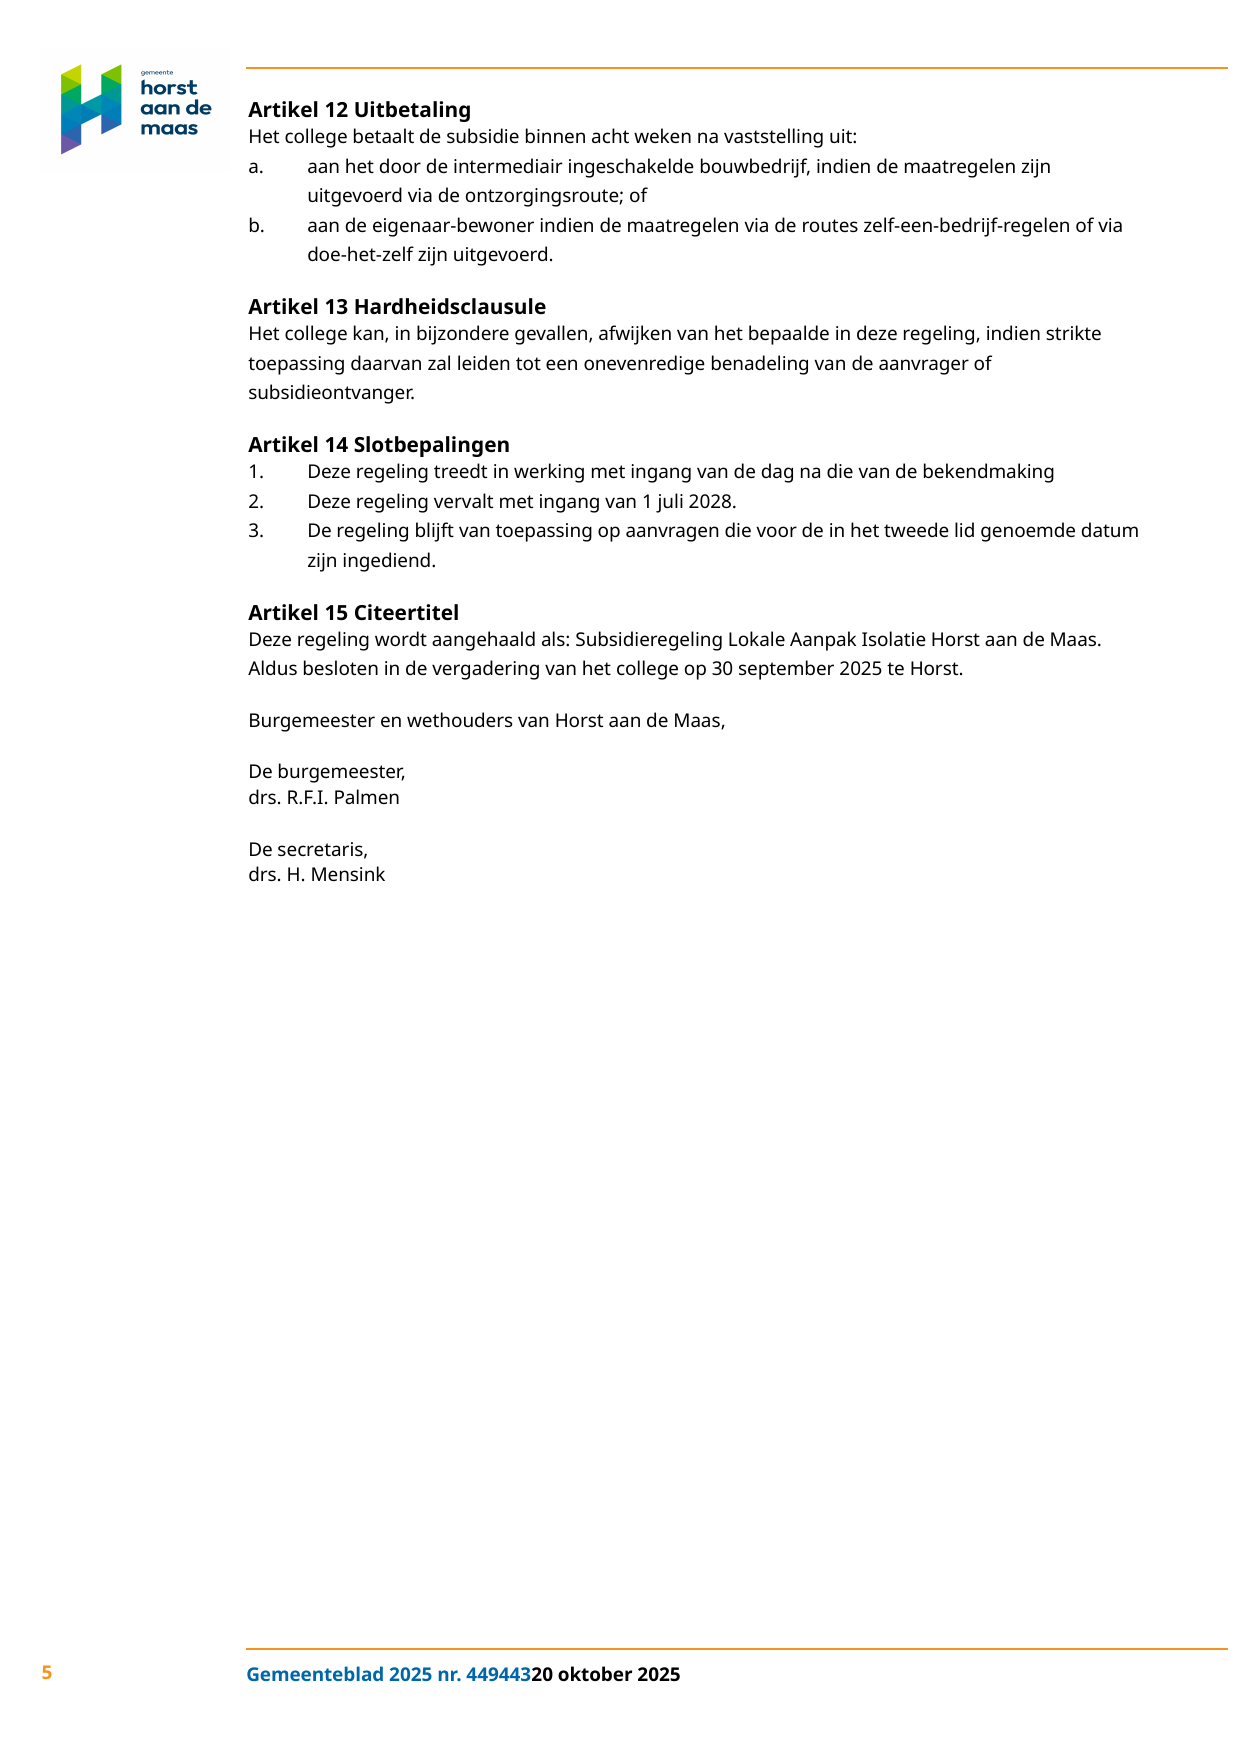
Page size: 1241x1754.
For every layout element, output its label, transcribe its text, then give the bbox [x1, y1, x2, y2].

list Deze regeling treedt in werking met ingang van de dag na die van de bekendmaking [248, 458, 1152, 484]
list aan het door de intermediair ingeschakelde bouwbedrijf, indien de maatregelen zijn uitgevoerd via de ontzorgingsroute; of [248, 153, 1152, 208]
text Artikel 15 Citeertitel [248, 598, 1152, 626]
text drs. H. Mensink [248, 861, 1152, 887]
list aan de eigenaar-bewoner indien de maatregelen via de routes zelf-een-bedrijf-regelen of via doe-het-zelf zijn uitgevoerd. [248, 212, 1152, 267]
text Aldus besloten in de vergadering van het college op 30 september 2025 te Horst. [248, 656, 1152, 681]
text De secretaris, [248, 836, 1152, 861]
text Artikel 12 Uitbetaling [248, 95, 1152, 123]
list De regeling blijft van toepassing op aanvragen die voor de in het tweede lid genoemde datum zijn ingediend. [248, 518, 1152, 573]
text Artikel 13 Hardheidsclausule [248, 292, 1152, 320]
text Deze regeling wordt aangehaald als: Subsidieregeling Lokale Aanpak Isolatie Horst aan de Maas. [248, 626, 1152, 652]
list Deze regeling vervalt met ingang van 1 juli 2028. [248, 488, 1152, 514]
text Het college kan, in bijzondere gevallen, afwijken van het bepaalde in deze regeling, indien strikte toepassing daarvan zal leiden tot een onevenredige benadeling van de aanvrager of subsidieontvanger. [248, 320, 1152, 405]
picture [41, 47, 231, 172]
text Artikel 14 Slotbepalingen [248, 430, 1152, 458]
text Burgemeester en wethouders van Horst aan de Maas, [248, 707, 1152, 733]
text drs. R.F.I. Palmen [248, 784, 1152, 810]
text Het college betaalt de subsidie binnen acht weken na vaststelling uit: [248, 123, 1152, 149]
text De burgemeester, [248, 758, 1152, 784]
